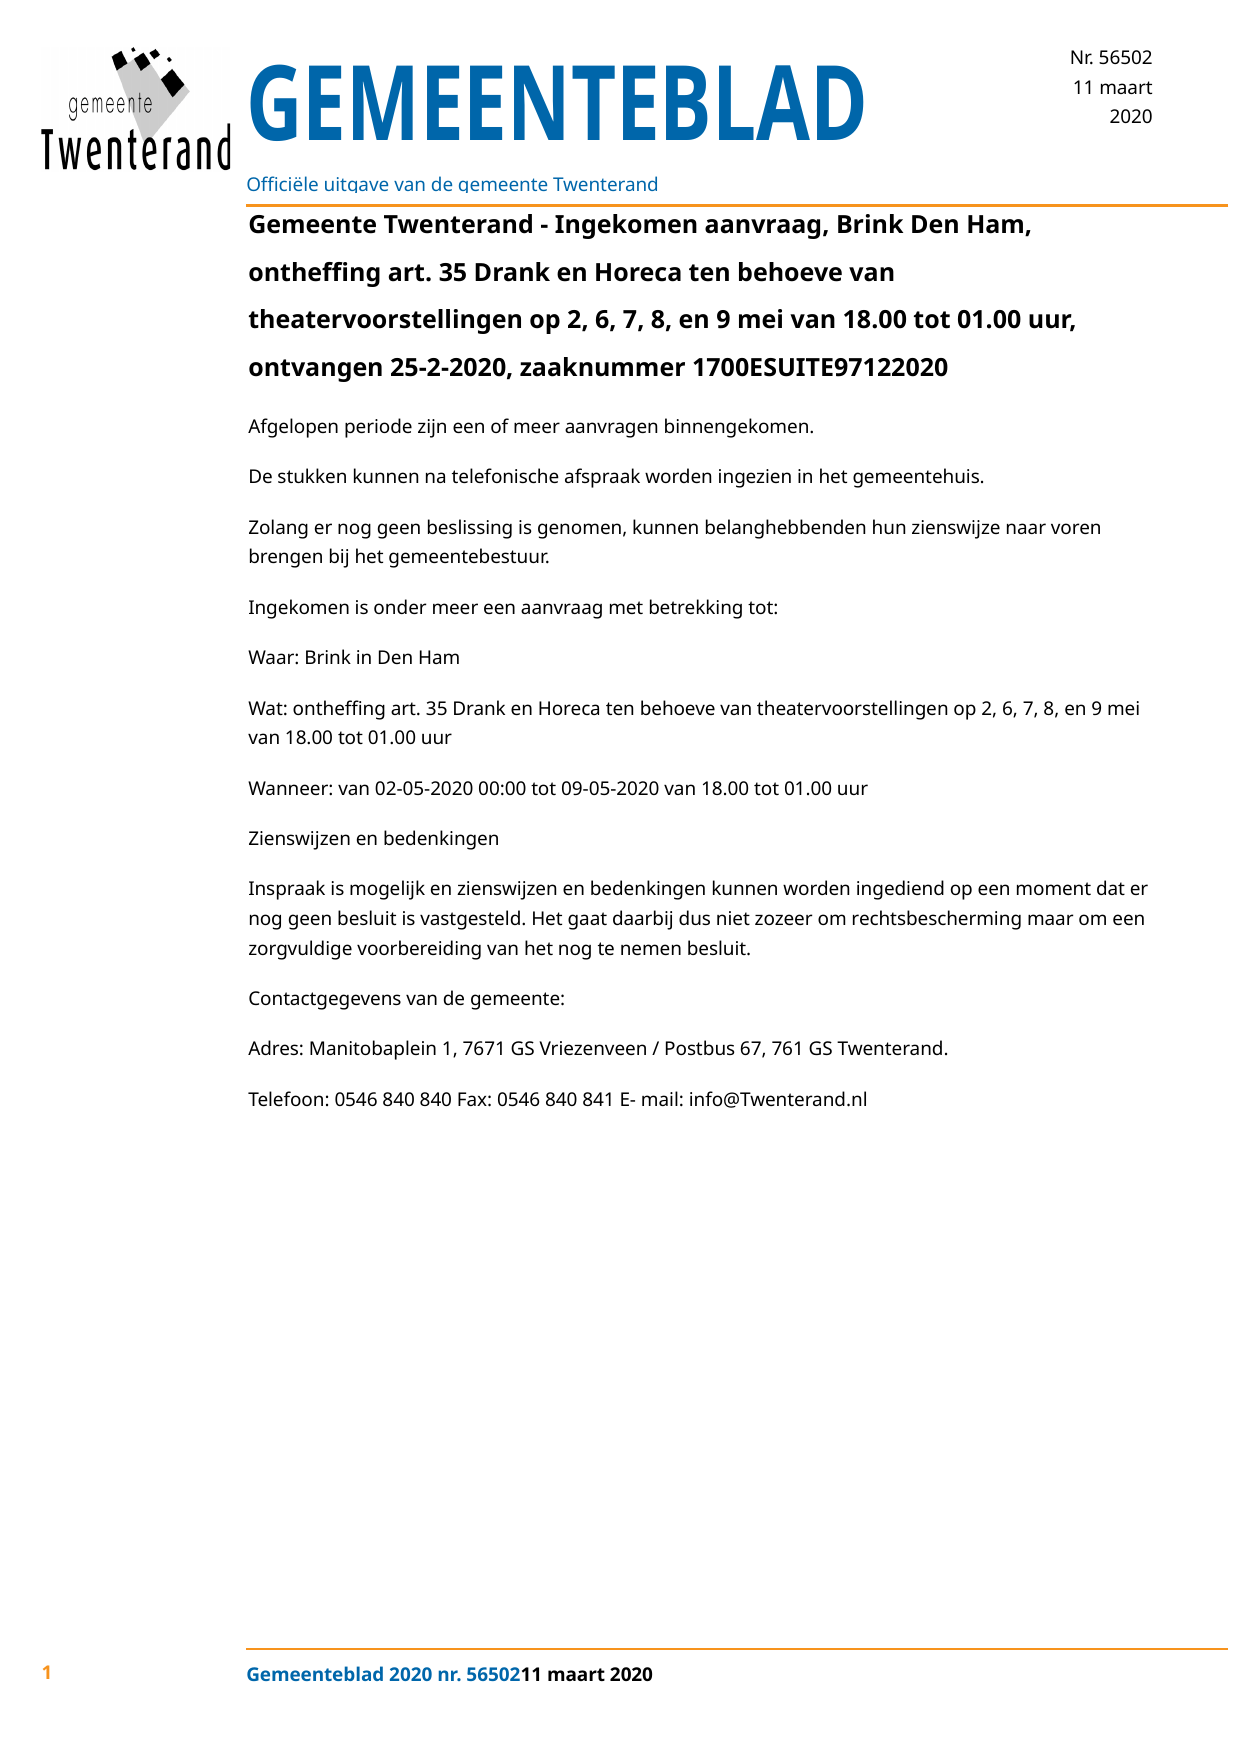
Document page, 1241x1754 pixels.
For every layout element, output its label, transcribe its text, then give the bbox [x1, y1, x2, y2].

text Contactgegevens van de gemeente: [248, 985, 1152, 1011]
text Wat: ontheffing art. 35 Drank en Horeca ten behoeve van theatervoorstellingen op 2, 6, 7, 8, en 9 mei van 18.00 tot 01.00 uur [248, 695, 1152, 750]
text Wanneer: van 02-05-2020 00:00 tot 09-05-2020 van 18.00 tot 01.00 uur [248, 775, 1152, 801]
text Waar: Brink in Den Ham [248, 644, 1152, 670]
text Afgelopen periode zijn een of meer aanvragen binnengekomen. [248, 413, 1152, 439]
text Zolang er nog geen beslissing is genomen, kunnen belanghebbenden hun zienswijze naar voren brengen bij het gemeentebestuur. [248, 514, 1152, 569]
text Adres: Manitobaplein 1, 7671 GS Vriezenveen / Postbus 67, 761 GS Twenterand. [248, 1036, 1152, 1061]
text De stukken kunnen na telefonische afspraak worden ingezien in het gemeentehuis. [248, 463, 1152, 489]
picture [41, 47, 231, 172]
text Inspraak is mogelijk en zienswijzen en bedenkingen kunnen worden ingediend op een moment dat er nog geen besluit is vastgesteld. Het gaat daarbij dus niet zozeer om rechtsbescherming maar om een zorgvuldige voorbereiding van het nog te nemen besluit. [248, 876, 1152, 961]
text Telefoon: 0546 840 840 Fax: 0546 840 841 E- mail: info@Twenterand.nl [248, 1086, 1152, 1112]
text Ingekomen is onder meer een aanvraag met betrekking tot: [248, 594, 1152, 620]
text Gemeente Twenterand - Ingekomen aanvraag, Brink Den Ham, ontheffing art. 35 Drank en Horeca ten behoeve van theatervoorstellingen op 2, 6, 7, 8, en 9 mei van 18.00 tot 01.00 uur, ontvangen 25-2-2020, zaaknummer 1700ESUITE97122020 [248, 207, 1152, 384]
text Zienswijzen en bedenkingen [248, 825, 1152, 851]
